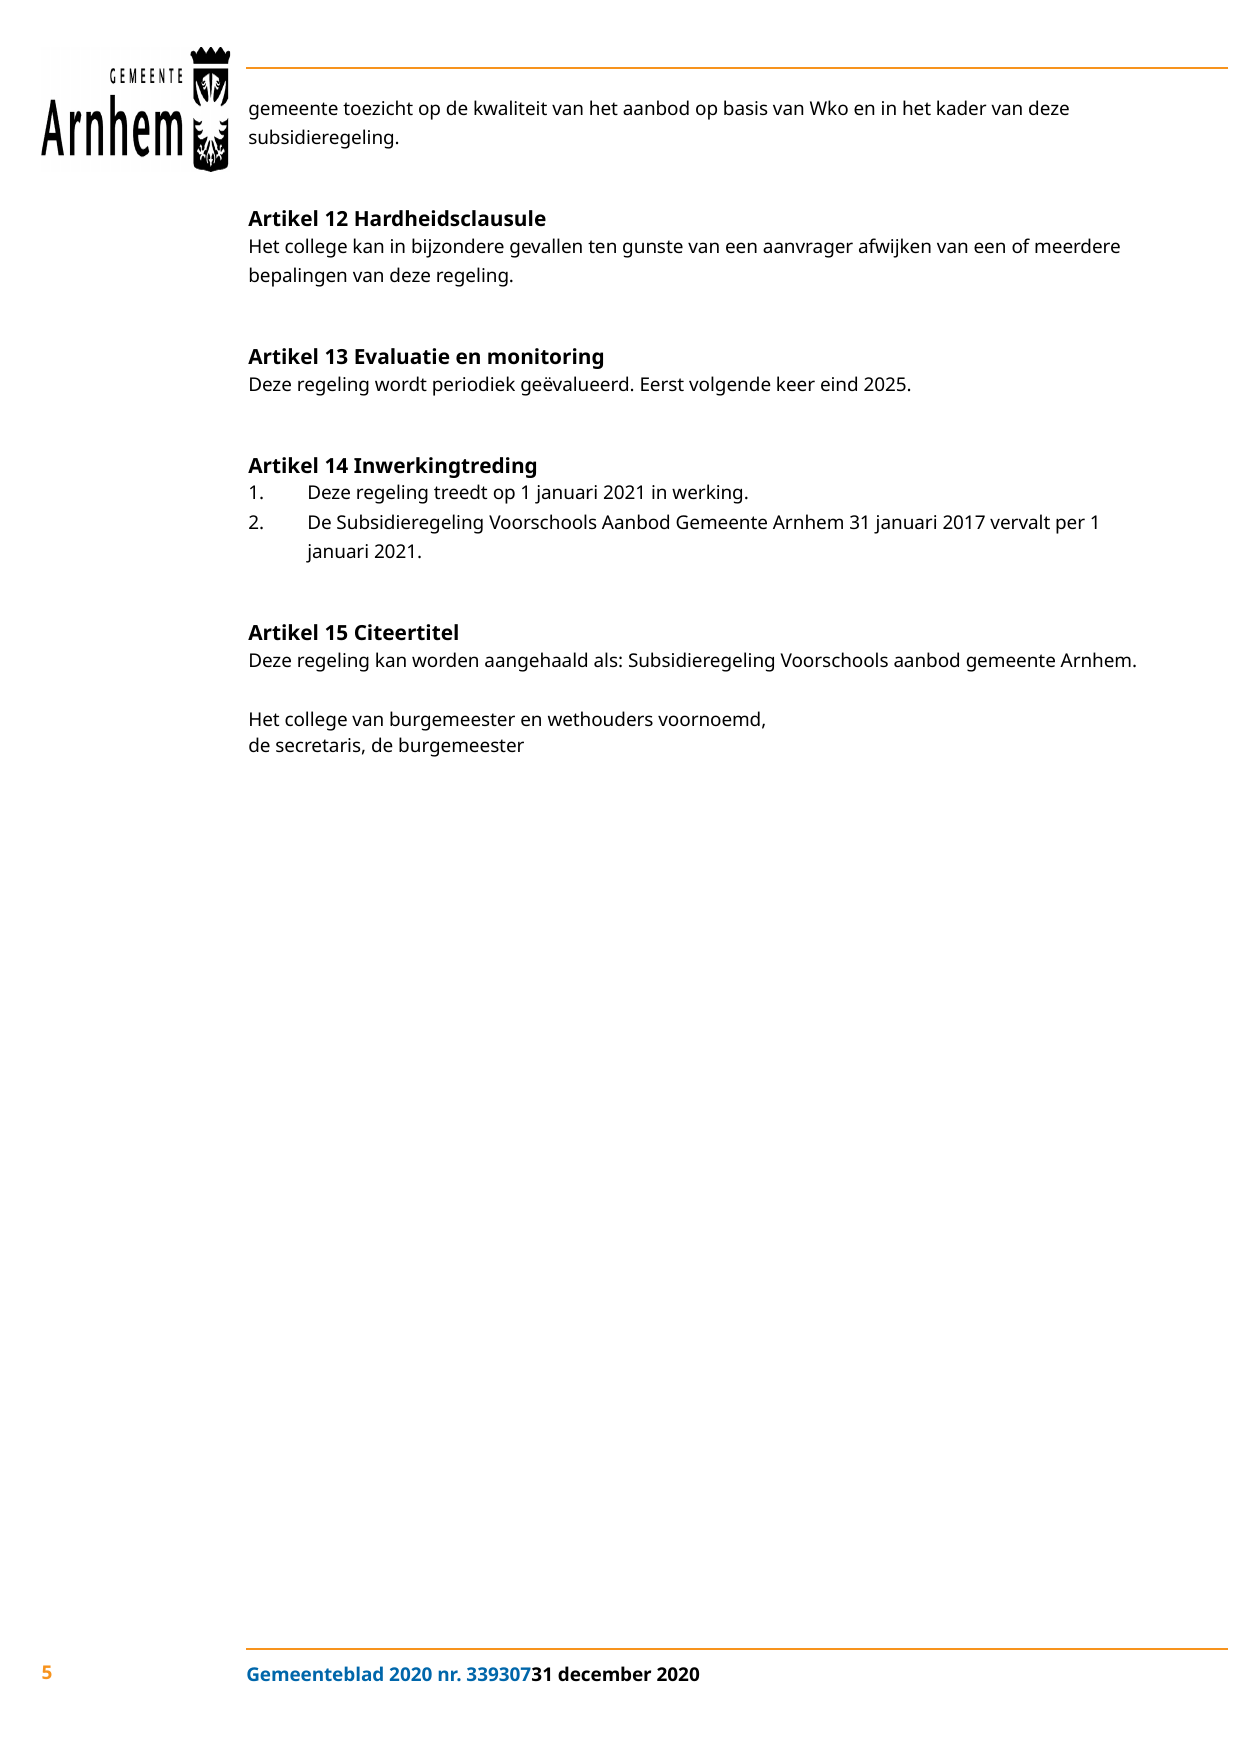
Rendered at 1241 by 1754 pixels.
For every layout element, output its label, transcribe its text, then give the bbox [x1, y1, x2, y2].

picture [41, 47, 231, 172]
text de secretaris, de burgemeester [248, 732, 1152, 757]
text Het college kan in bijzondere gevallen ten gunste van een aanvrager afwijken van een of meerdere bepalingen van deze regeling. [248, 233, 1152, 288]
text Het college van burgemeester en wethouders voornoemd, [248, 706, 1152, 732]
text Artikel 14 Inwerkingtreding [248, 451, 1152, 479]
text Artikel 15 Citeertitel [248, 618, 1152, 647]
text Artikel 12 Hardheidsclausule [248, 204, 1152, 233]
list De Subsidieregeling Voorschools Aanbod Gemeente Arnhem 31 januari 2017 vervalt per 1 januari 2021. [248, 509, 1152, 564]
list Deze regeling treedt op 1 januari 2021 in werking. [248, 479, 1152, 505]
text Deze regeling kan worden aangehaald als: Subsidieregeling Voorschools aanbod gemeente Arnhem. [248, 647, 1152, 673]
text Artikel 13 Evaluatie en monitoring [248, 342, 1152, 371]
text gemeente toezicht op de kwaliteit van het aanbod op basis van Wko en in het kader van deze subsidieregeling. [248, 95, 1152, 150]
text Deze regeling wordt periodiek geëvalueerd. Eerst volgende keer eind 2025. [248, 371, 1152, 397]
